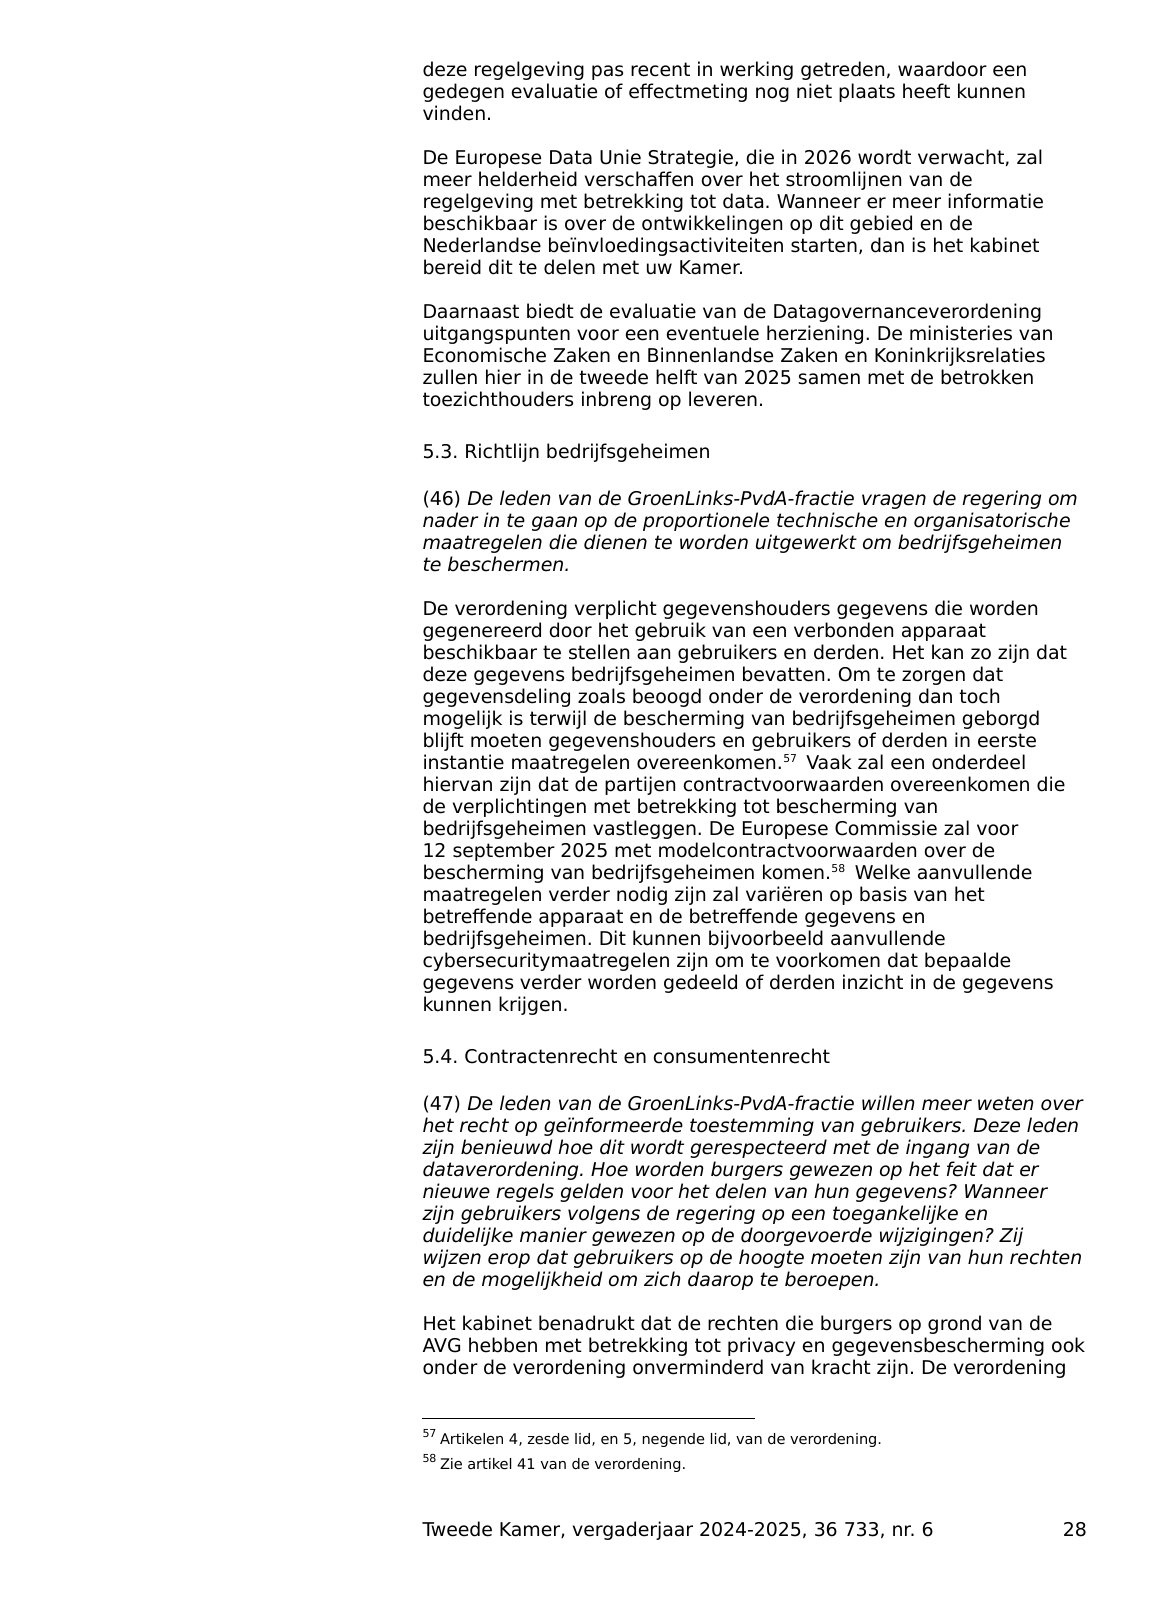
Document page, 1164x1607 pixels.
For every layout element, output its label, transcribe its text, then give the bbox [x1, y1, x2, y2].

text deze regelgeving pas recent in werking getreden, waardoor een gedegen evaluatie of effectmeting nog niet plaats heeft kunnen vinden. [422, 59, 1087, 125]
text De verordening verplicht gegevenshouders gegevens die worden gegenereerd door het gebruik van een verbonden apparaat beschikbaar te stellen aan gebruikers en derden. Het kan zo zijn dat deze gegevens bedrijfsgeheimen bevatten. Om te zorgen dat gegevensdeling zoals beoogd onder de verordening dan toch mogelijk is terwijl de bescherming van bedrijfsgeheimen geborgd blijft moeten gegevenshouders en gebruikers of derden in eerste instantie maatregelen overeenkomen. Vaak zal een onderdeel hiervan zijn dat de partijen contractvoorwaarden overeenkomen die de verplichtingen met betrekking tot bescherming van bedrijfsgeheimen vastleggen. De Europese Commissie zal voor 12 september 2025 met modelcontractvoorwaarden over de bescherming van bedrijfsgeheimen komen. Welke aanvullende maatregelen verder nodig zijn zal variëren op basis van het betreffende apparaat en de betreffende gegevens en bedrijfsgeheimen. Dit kunnen bijvoorbeeld aanvullende cybersecuritymaatregelen zijn om te voorkomen dat bepaalde gegevens verder worden gedeeld of derden inzicht in de gegevens kunnen krijgen. [422, 598, 1087, 1016]
subtitle 5.4. Contractenrecht en consumentenrecht [422, 1046, 1087, 1068]
text (47) De leden van de GroenLinks-PvdA-fractie willen meer weten over het recht op geïnformeerde toestemming van gebruikers. Deze leden zijn benieuwd hoe dit wordt gerespecteerd met de ingang van de dataverordening. Hoe worden burgers gewezen op het feit dat er nieuwe regels gelden voor het delen van hun gegevens? Wanneer zijn gebruikers volgens de regering op een toegankelijke en duidelijke manier gewezen op de doorgevoerde wijzigingen? Zij wijzen erop dat gebruikers op de hoogte moeten zijn van hun rechten en de mogelijkheid om zich daarop te beroepen. [422, 1093, 1087, 1291]
subtitle 5.3. Richtlijn bedrijfsgeheimen [422, 441, 1087, 463]
text Artikelen 4, zesde lid, en 5, negende lid, van de verordening. [422, 1427, 1087, 1449]
text (46) De leden van de GroenLinks-PvdA-fractie vragen de regering om nader in te gaan op de proportionele technische en organisatorische maatregelen die dienen te worden uitgewerkt om bedrijfsgeheimen te beschermen. [422, 488, 1087, 576]
text Het kabinet benadrukt dat de rechten die burgers op grond van de AVG hebben met betrekking tot privacy en gegevensbescherming ook onder de verordening onverminderd van kracht zijn. De verordening [422, 1313, 1087, 1379]
text De Europese Data Unie Strategie, die in 2026 wordt verwacht, zal meer helderheid verschaffen over het stroomlijnen van de regelgeving met betrekking tot data. Wanneer er meer informatie beschikbaar is over de ontwikkelingen op dit gebied en de Nederlandse beïnvloedingsactiviteiten starten, dan is het kabinet bereid dit te delen met uw Kamer. [422, 147, 1087, 279]
text Daarnaast biedt de evaluatie van de Datagovernanceverordening uitgangspunten voor een eventuele herziening. De ministeries van Economische Zaken en Binnenlandse Zaken en Koninkrijksrelaties zullen hier in de tweede helft van 2025 samen met de betrokken toezichthouders inbreng op leveren. [422, 301, 1087, 411]
text Zie artikel 41 van de verordening. [422, 1452, 1087, 1474]
